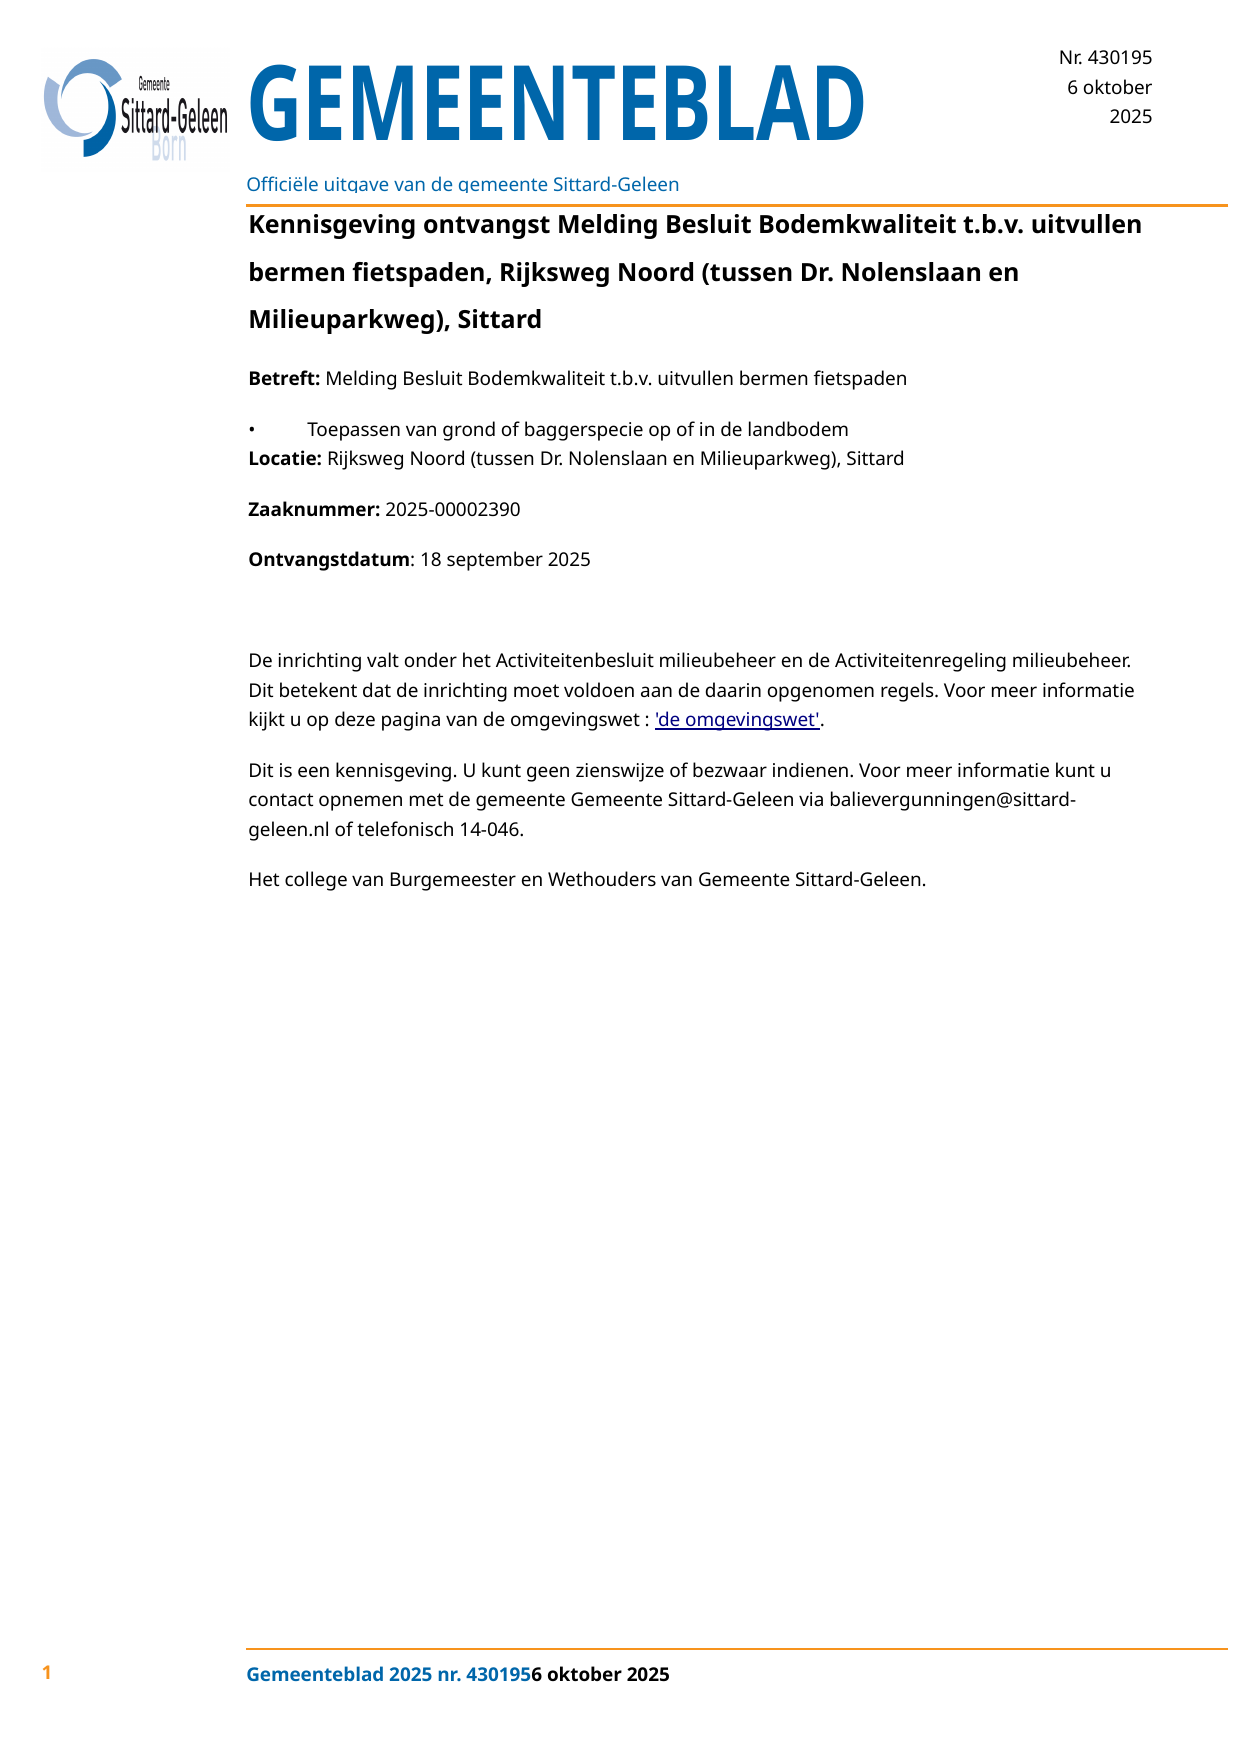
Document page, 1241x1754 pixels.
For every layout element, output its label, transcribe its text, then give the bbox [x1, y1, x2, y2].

text Ontvangstdatum: 18 september 2025 [248, 546, 1152, 572]
text Locatie: Rijksweg Noord (tussen Dr. Nolenslaan en Milieuparkweg), Sittard [248, 446, 1152, 471]
list Toepassen van grond of baggerspecie op of in de landbodem [248, 416, 1152, 442]
text Dit is een kennisgeving. U kunt geen zienswijze of bezwaar indienen. Voor meer informatie kunt u contact opnemen met de gemeente Gemeente Sittard-Geleen via balievergunningen@sittard-geleen.nl of telefonisch 14-046. [248, 757, 1152, 842]
picture [41, 47, 231, 172]
text De inrichting valt onder het Activiteitenbesluit milieubeheer en de Activiteitenregeling milieubeheer. Dit betekent dat de inrichting moet voldoen aan de daarin opgenomen regels. Voor meer informatie kijkt u op deze pagina van de omgevingswet : 'de omgevingswet'. [248, 647, 1152, 732]
text Zaaknummer: 2025-00002390 [248, 496, 1152, 522]
text Het college van Burgemeester en Wethouders van Gemeente Sittard-Geleen. [248, 866, 1152, 892]
text Betreft: Melding Besluit Bodemkwaliteit t.b.v. uitvullen bermen fietspaden [248, 366, 1152, 391]
text Kennisgeving ontvangst Melding Besluit Bodemkwaliteit t.b.v. uitvullen bermen fietspaden, Rijksweg Noord (tussen Dr. Nolenslaan en Milieuparkweg), Sittard [248, 207, 1152, 336]
